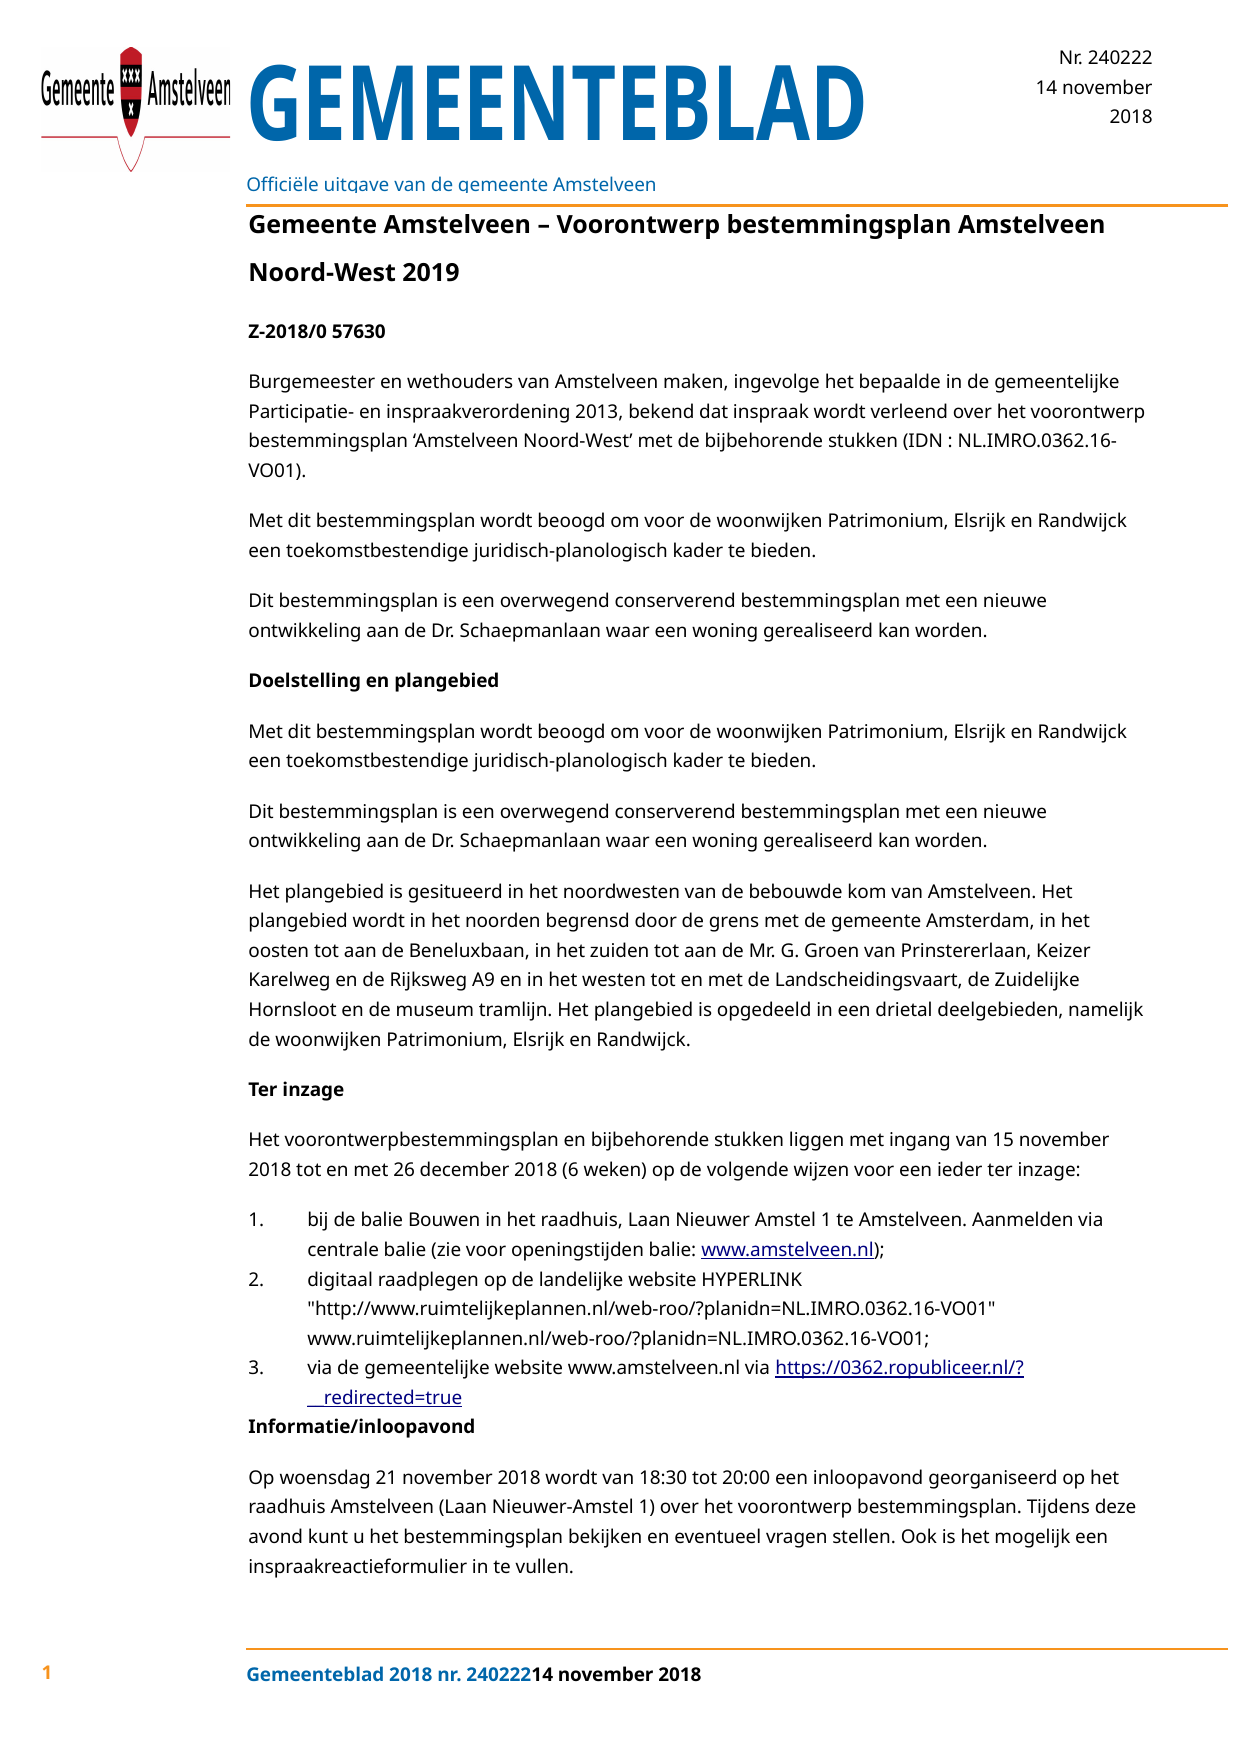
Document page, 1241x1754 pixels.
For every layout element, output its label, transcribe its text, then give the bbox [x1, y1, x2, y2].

list digitaal raadplegen op de landelijke website HYPERLINK "http://www.ruimtelijkeplannen.nl/web-roo/?planidn=NL.IMRO.0362.16-VO01" www.ruimtelijkeplannen.nl/web-roo/?planidn=NL.IMRO.0362.16-VO01; [248, 1266, 1152, 1351]
text Burgemeester en wethouders van Amstelveen maken, ingevolge het bepaalde in de gemeentelijke Participatie- en inspraakverordening 2013, bekend dat inspraak wordt verleend over het voorontwerp bestemmingsplan ‘Amstelveen Noord-West’ met de bijbehorende stukken (IDN : NL.IMRO.0362.16-VO01). [248, 368, 1152, 483]
list via de gemeentelijke website www.amstelveen.nl via https://0362.ropubliceer.nl/?__redirected=true [248, 1354, 1152, 1410]
picture [41, 47, 231, 172]
text Z-2018/0 57630 [248, 318, 1152, 344]
list bij de balie Bouwen in het raadhuis, Laan Nieuwer Amstel 1 te Amstelveen. Aanmelden via centrale balie (zie voor openingstijden balie: www.amstelveen.nl); [248, 1207, 1152, 1262]
text Met dit bestemmingsplan wordt beoogd om voor de woonwijken Patrimonium, Elsrijk en Randwijck een toekomstbestendige juridisch-planologisch kader te bieden. [248, 718, 1152, 773]
text Dit bestemmingsplan is een overwegend conserverend bestemmingsplan met een nieuwe ontwikkeling aan de Dr. Schaepmanlaan waar een woning gerealiseerd kan worden. [248, 798, 1152, 853]
text Ter inzage [248, 1076, 1152, 1102]
text Gemeente Amstelveen – Voorontwerp bestemmingsplan Amstelveen Noord-West 2019 [248, 207, 1152, 288]
text Dit bestemmingsplan is een overwegend conserverend bestemmingsplan met een nieuwe ontwikkeling aan de Dr. Schaepmanlaan waar een woning gerealiseerd kan worden. [248, 587, 1152, 643]
text Het voorontwerpbestemmingsplan en bijbehorende stukken liggen met ingang van 15 november 2018 tot en met 26 december 2018 (6 weken) op de volgende wijzen voor een ieder ter inzage: [248, 1127, 1152, 1182]
text Met dit bestemmingsplan wordt beoogd om voor de woonwijken Patrimonium, Elsrijk en Randwijck een toekomstbestendige juridisch-planologisch kader te bieden. [248, 507, 1152, 563]
text Het plangebied is gesitueerd in het noordwesten van de bebouwde kom van Amstelveen. Het plangebied wordt in het noorden begrensd door de grens met de gemeente Amsterdam, in het oosten tot aan de Beneluxbaan, in het zuiden tot aan de Mr. G. Groen van Prinstererlaan, Keizer Karelweg en de Rijksweg A9 en in het westen tot en met de Landscheidingsvaart, de Zuidelijke Hornsloot en de museum tramlijn. Het plangebied is opgedeeld in een drietal deelgebieden, namelijk de woonwijken Patrimonium, Elsrijk en Randwijck. [248, 878, 1152, 1052]
text Informatie/inloopavond [248, 1414, 1152, 1439]
text Op woensdag 21 november 2018 wordt van 18:30 tot 20:00 een inloopavond georganiseerd op het raadhuis Amstelveen (Laan Nieuwer-Amstel 1) over het voorontwerp bestemmingsplan. Tijdens deze avond kunt u het bestemmingsplan bekijken en eventueel vragen stellen. Ook is het mogelijk een inspraakreactieformulier in te vullen. [248, 1464, 1152, 1579]
text Doelstelling en plangebied [248, 667, 1152, 693]
